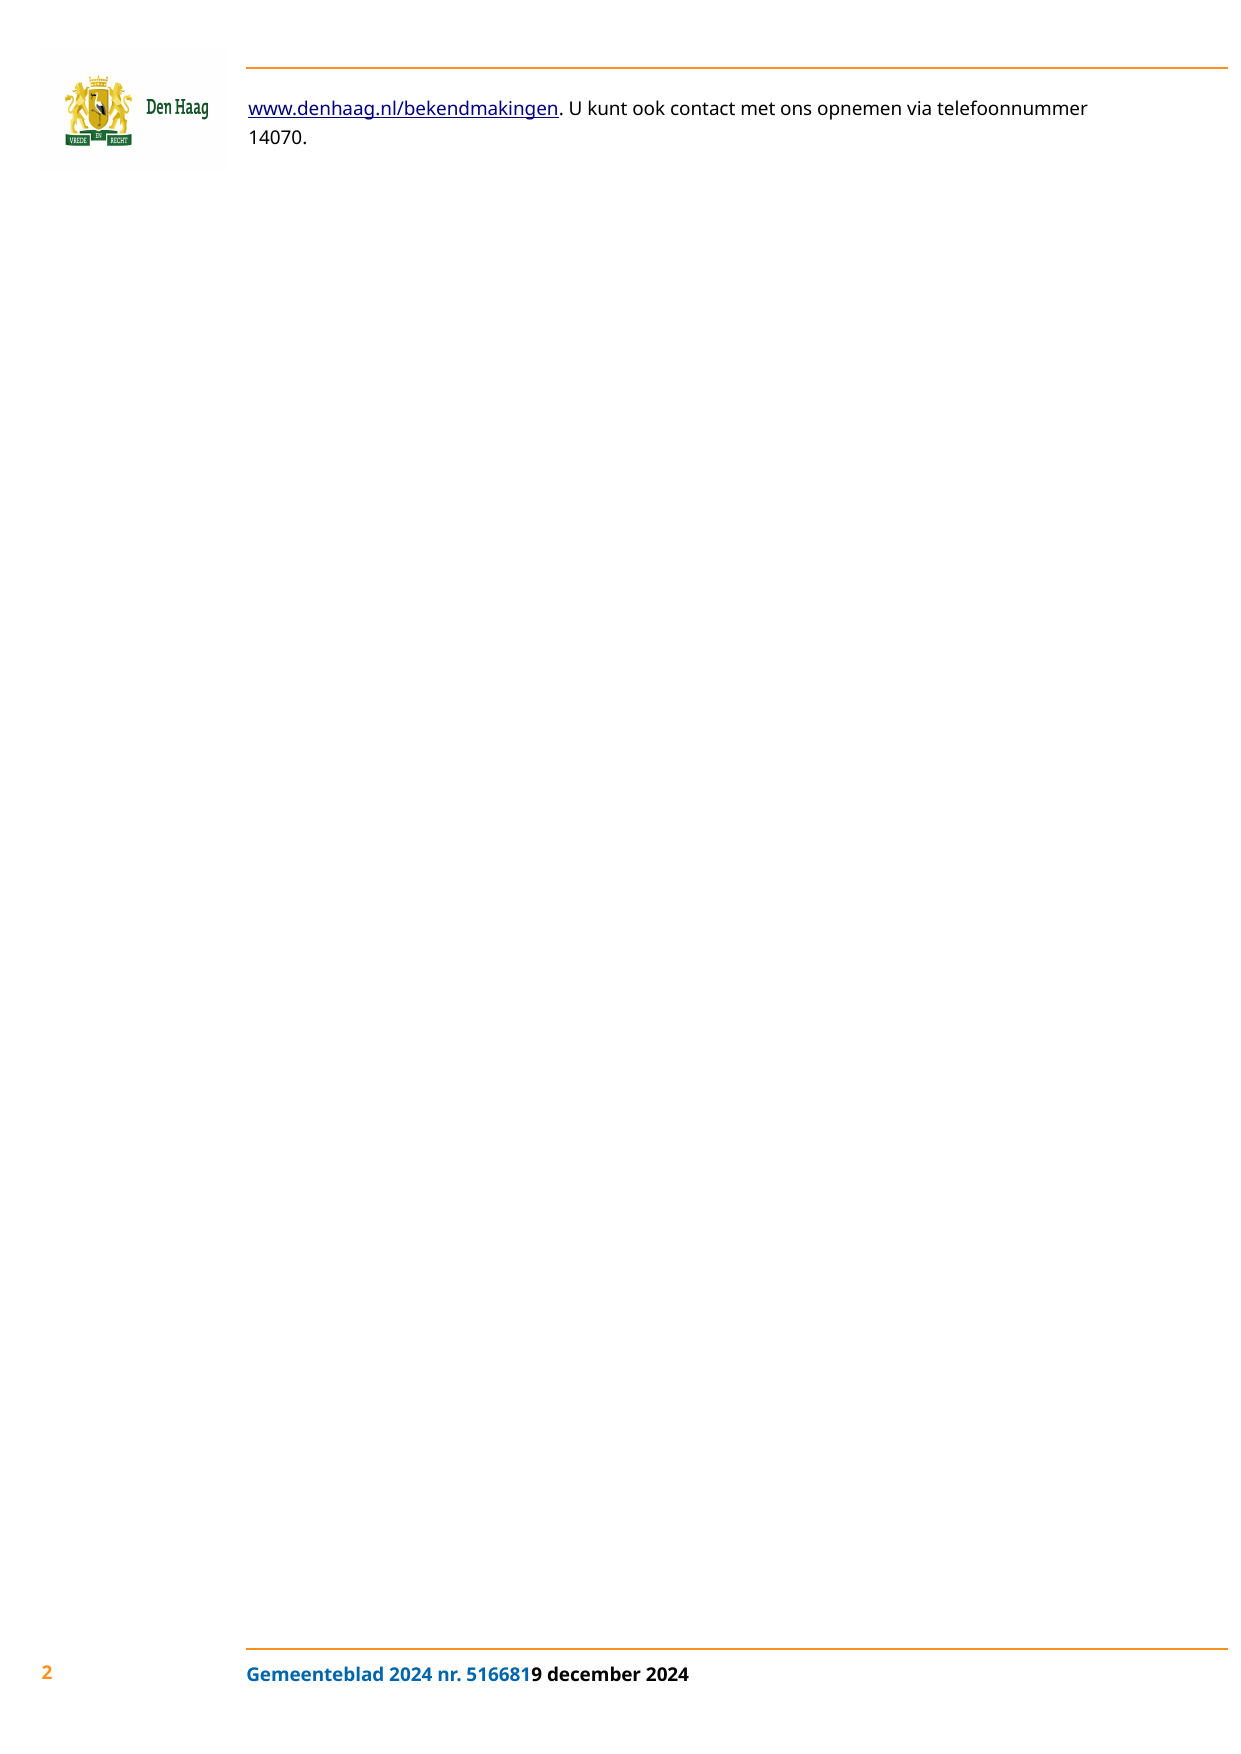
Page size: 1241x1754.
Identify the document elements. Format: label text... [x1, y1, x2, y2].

text www.denhaag.nl/bekendmakingen. U kunt ook contact met ons opnemen via telefoonnummer 14070. [248, 95, 1152, 150]
picture [41, 47, 231, 172]
